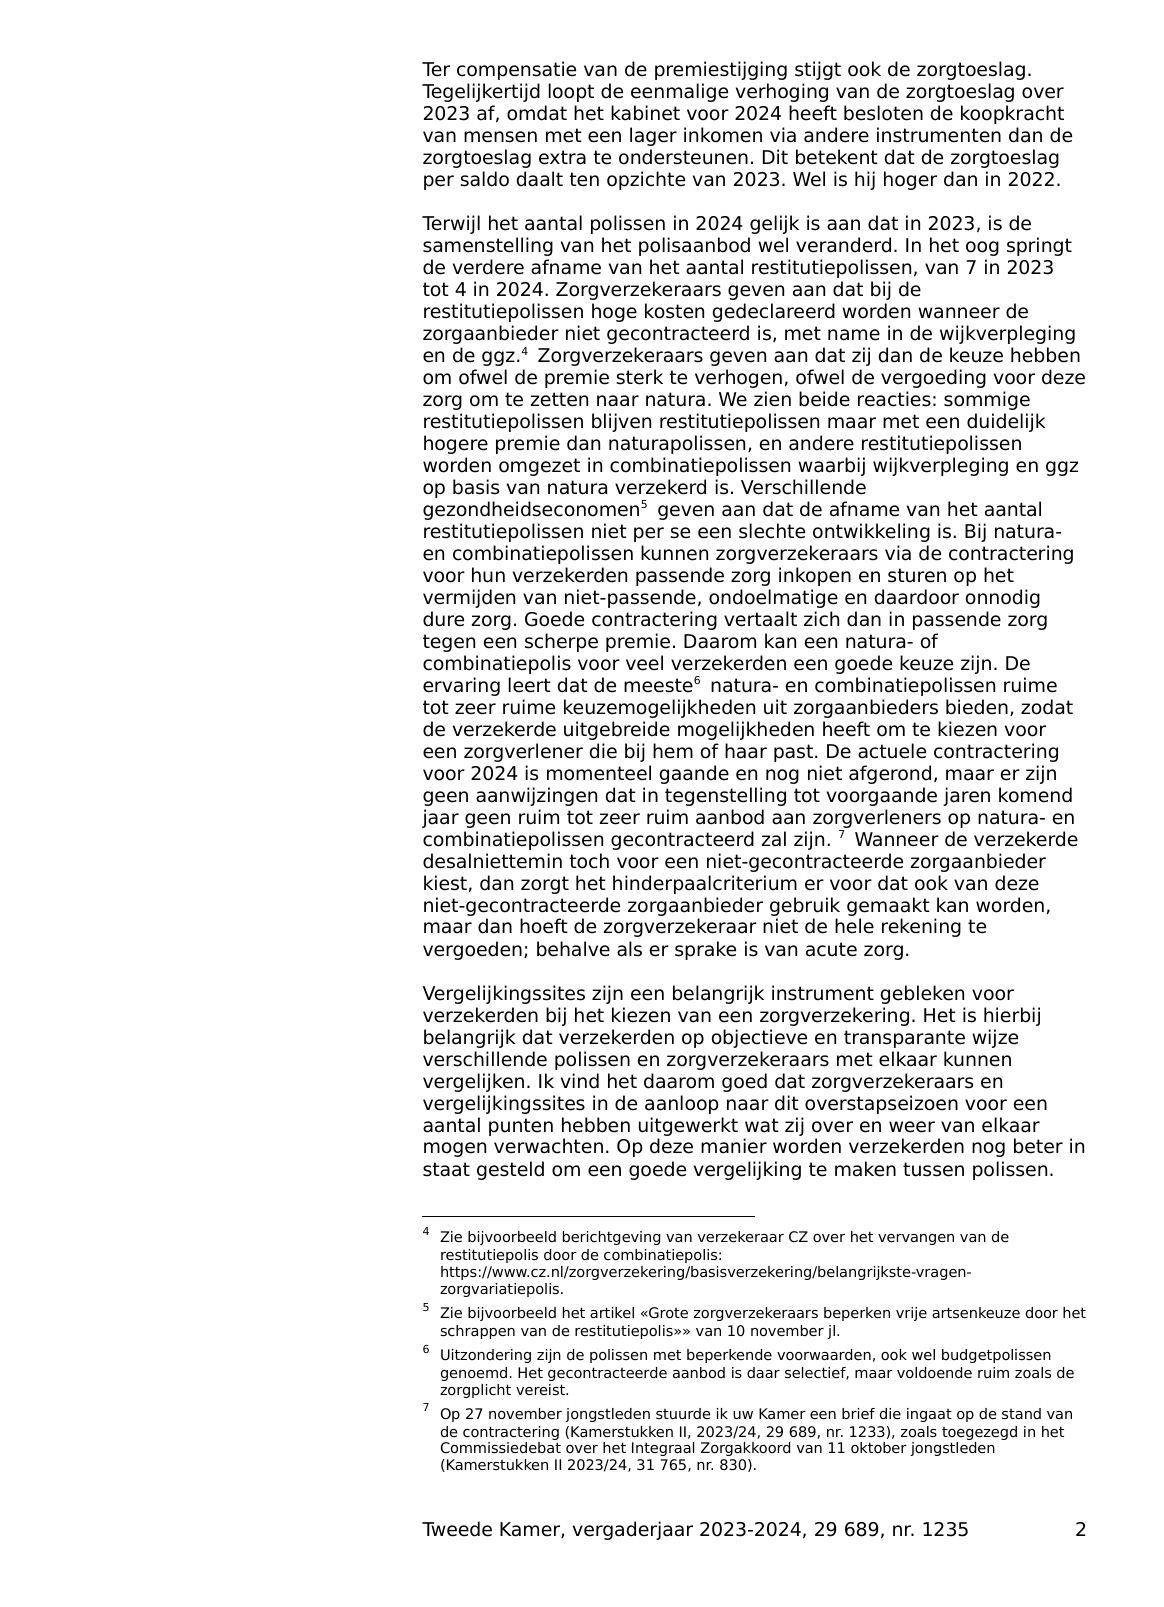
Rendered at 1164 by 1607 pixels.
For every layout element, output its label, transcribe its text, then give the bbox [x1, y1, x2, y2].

text Zie bijvoorbeeld het artikel «Grote zorgverzekeraars beperken vrije artsenkeuze door het schrappen van de restitutiepolis»» van 10 november jl. [422, 1301, 1087, 1340]
text Vergelijkingssites zijn een belangrijk instrument gebleken voor verzekerden bij het kiezen van een zorgverzekering. Het is hierbij belangrijk dat verzekerden op objectieve en transparante wijze verschillende polissen en zorgverzekeraars met elkaar kunnen vergelijken. Ik vind het daarom goed dat zorgverzekeraars en vergelijkingssites in de aanloop naar dit overstapseizoen voor een aantal punten hebben uitgewerkt wat zij over en weer van elkaar mogen verwachten. Op deze manier worden verzekerden nog beter in staat gesteld om een goede vergelijking te maken tussen polissen. [422, 983, 1087, 1180]
text Ter compensatie van de premiestijging stijgt ook de zorgtoeslag. Tegelijkertijd loopt de eenmalige verhoging van de zorgtoeslag over 2023 af, omdat het kabinet voor 2024 heeft besloten de koopkracht van mensen met een lager inkomen via andere instrumenten dan de zorgtoeslag extra te ondersteunen. Dit betekent dat de zorgtoeslag per saldo daalt ten opzichte van 2023. Wel is hij hoger dan in 2022. [422, 59, 1087, 191]
text Op 27 november jongstleden stuurde ik uw Kamer een brief die ingaat op de stand van de contractering (Kamerstukken II, 2023/24, 29 689, nr. 1233), zoals toegezegd in het Commissiedebat over het Integraal Zorgakkoord van 11 oktober jongstleden (Kamerstukken II 2023/24, 31 765, nr. 830). [422, 1402, 1087, 1474]
text Terwijl het aantal polissen in 2024 gelijk is aan dat in 2023, is de samenstelling van het polisaanbod wel veranderd. In het oog springt de verdere afname van het aantal restitutiepolissen, van 7 in 2023 tot 4 in 2024. Zorgverzekeraars geven aan dat bij de restitutiepolissen hoge kosten gedeclareerd worden wanneer de zorgaanbieder niet gecontracteerd is, met name in de wijkverpleging en de ggz. Zorgverzekeraars geven aan dat zij dan de keuze hebben om ofwel de premie sterk te verhogen, ofwel de vergoeding voor deze zorg om te zetten naar natura. We zien beide reacties: sommige restitutiepolissen blijven restitutiepolissen maar met een duidelijk hogere premie dan naturapolissen, en andere restitutiepolissen worden omgezet in combinatiepolissen waarbij wijkverpleging en ggz op basis van natura verzekerd is. Verschillende gezondheidseconomen geven aan dat de afname van het aantal restitutiepolissen niet per se een slechte ontwikkeling is. Bij natura- en combinatiepolissen kunnen zorgverzekeraars via de contractering voor hun verzekerden passende zorg inkopen en sturen op het vermijden van niet-passende, ondoelmatige en daardoor onnodig dure zorg. Goede contractering vertaalt zich dan in passende zorg tegen een scherpe premie. Daarom kan een natura- of combinatiepolis voor veel verzekerden een goede keuze zijn. De ervaring leert dat de meeste natura- en combinatiepolissen ruime tot zeer ruime keuzemogelijkheden uit zorgaanbieders bieden, zodat de verzekerde uitgebreide mogelijkheden heeft om te kiezen voor een zorgverlener die bij hem of haar past. De actuele contractering voor 2024 is momenteel gaande en nog niet afgerond, maar er zijn geen aanwijzingen dat in tegenstelling tot voorgaande jaren komend jaar geen ruim tot zeer ruim aanbod aan zorgverleners op natura- en combinatiepolissen gecontracteerd zal zijn. Wanneer de verzekerde desalniettemin toch voor een niet-gecontracteerde zorgaanbieder kiest, dan zorgt het hinderpaalcriterium er voor dat ook van deze niet-gecontracteerde zorgaanbieder gebruik gemaakt kan worden, maar dan hoeft de zorgverzekeraar niet de hele rekening te vergoeden; behalve als er sprake is van acute zorg. [422, 213, 1087, 960]
text Uitzondering zijn de polissen met beperkende voorwaarden, ook wel budgetpolissen genoemd. Het gecontracteerde aanbod is daar selectief, maar voldoende ruim zoals de zorgplicht vereist. [422, 1343, 1087, 1399]
text Zie bijvoorbeeld berichtgeving van verzekeraar CZ over het vervangen van de restitutiepolis door de combinatiepolis: https://www.cz.nl/zorgverzekering/basisverzekering/belangrijkste-vragen-zorgvariatiepolis. [422, 1225, 1087, 1298]
